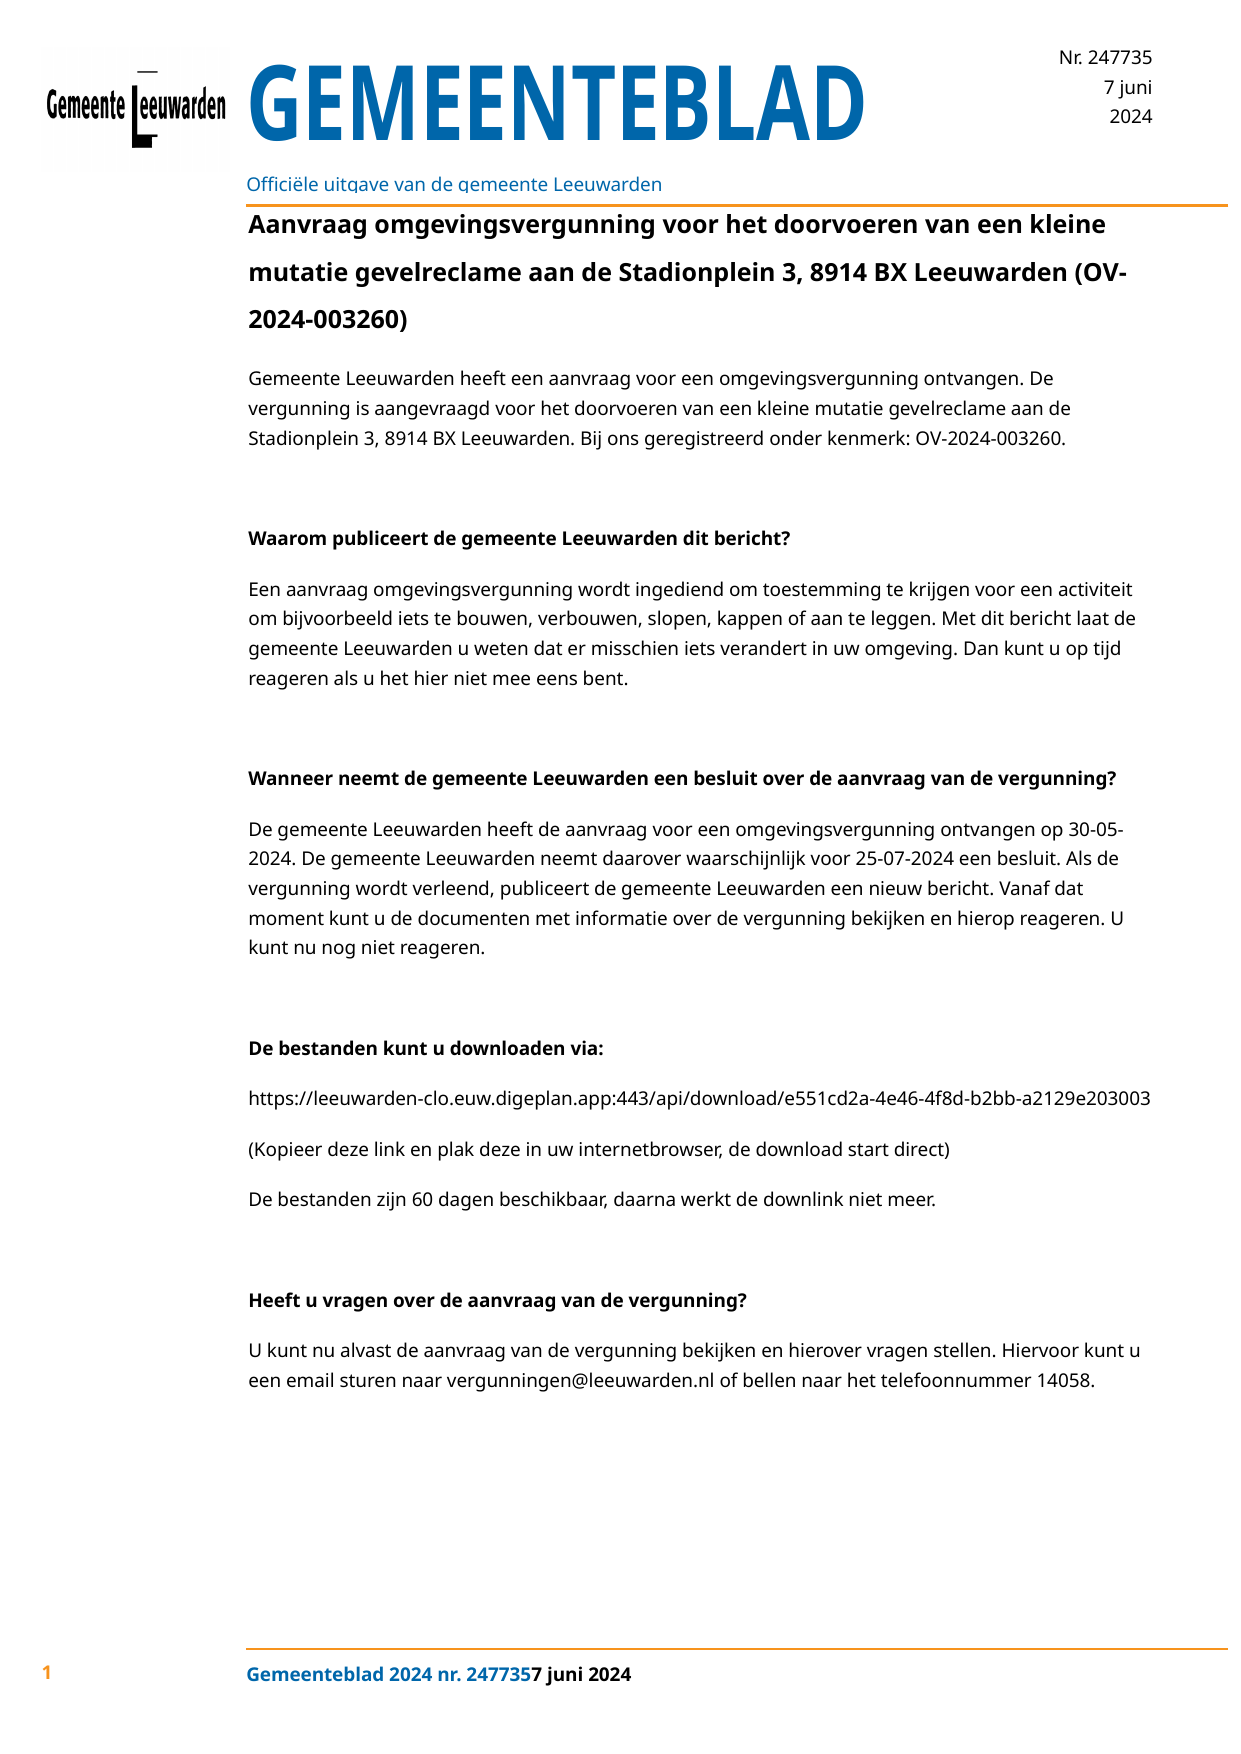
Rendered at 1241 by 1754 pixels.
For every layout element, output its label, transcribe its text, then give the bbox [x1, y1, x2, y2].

text De bestanden zijn 60 dagen beschikbaar, daarna werkt de downlink niet meer. [248, 1186, 1152, 1212]
text Wanneer neemt de gemeente Leeuwarden een besluit over de aanvraag van de vergunning? [248, 766, 1152, 791]
picture [41, 47, 231, 172]
text Aanvraag omgevingsvergunning voor het doorvoeren van een kleine mutatie gevelreclame aan de Stadionplein 3, 8914 BX Leeuwarden (OV-2024-003260) [248, 207, 1152, 336]
text Gemeente Leeuwarden heeft een aanvraag voor een omgevingsvergunning ontvangen. De vergunning is aangevraagd voor het doorvoeren van een kleine mutatie gevelreclame aan de Stadionplein 3, 8914 BX Leeuwarden. Bij ons geregistreerd onder kenmerk: OV-2024-003260. [248, 366, 1152, 450]
text Een aanvraag omgevingsvergunning wordt ingediend om toestemming te krijgen voor een activiteit om bijvoorbeeld iets te bouwen, verbouwen, slopen, kappen of aan te leggen. Met dit bericht laat de gemeente Leeuwarden u weten dat er misschien iets verandert in uw omgeving. Dan kunt u op tijd reageren als u het hier niet mee eens bent. [248, 576, 1152, 690]
text De bestanden kunt u downloaden via: [248, 1035, 1152, 1061]
text Heeft u vragen over de aanvraag van de vergunning? [248, 1287, 1152, 1313]
text De gemeente Leeuwarden heeft de aanvraag voor een omgevingsvergunning ontvangen op 30-05-2024. De gemeente Leeuwarden neemt daarover waarschijnlijk voor 25-07-2024 een besluit. Als de vergunning wordt verleend, publiceert de gemeente Leeuwarden een nieuw bericht. Vanaf dat moment kunt u de documenten met informatie over de vergunning bekijken en hierop reageren. U kunt nu nog niet reageren. [248, 816, 1152, 960]
text https://leeuwarden-clo.euw.digeplan.app:443/api/download/e551cd2a-4e46-4f8d-b2bb-a2129e203003 [248, 1086, 1152, 1111]
text Waarom publiceert de gemeente Leeuwarden dit bericht? [248, 526, 1152, 551]
text (Kopieer deze link en plak deze in uw internetbrowser, de download start direct) [248, 1136, 1152, 1162]
text U kunt nu alvast de aanvraag van de vergunning bekijken en hierover vragen stellen. Hiervoor kunt u een email sturen naar vergunningen@leeuwarden.nl of bellen naar het telefoonnummer 14058. [248, 1338, 1152, 1393]
